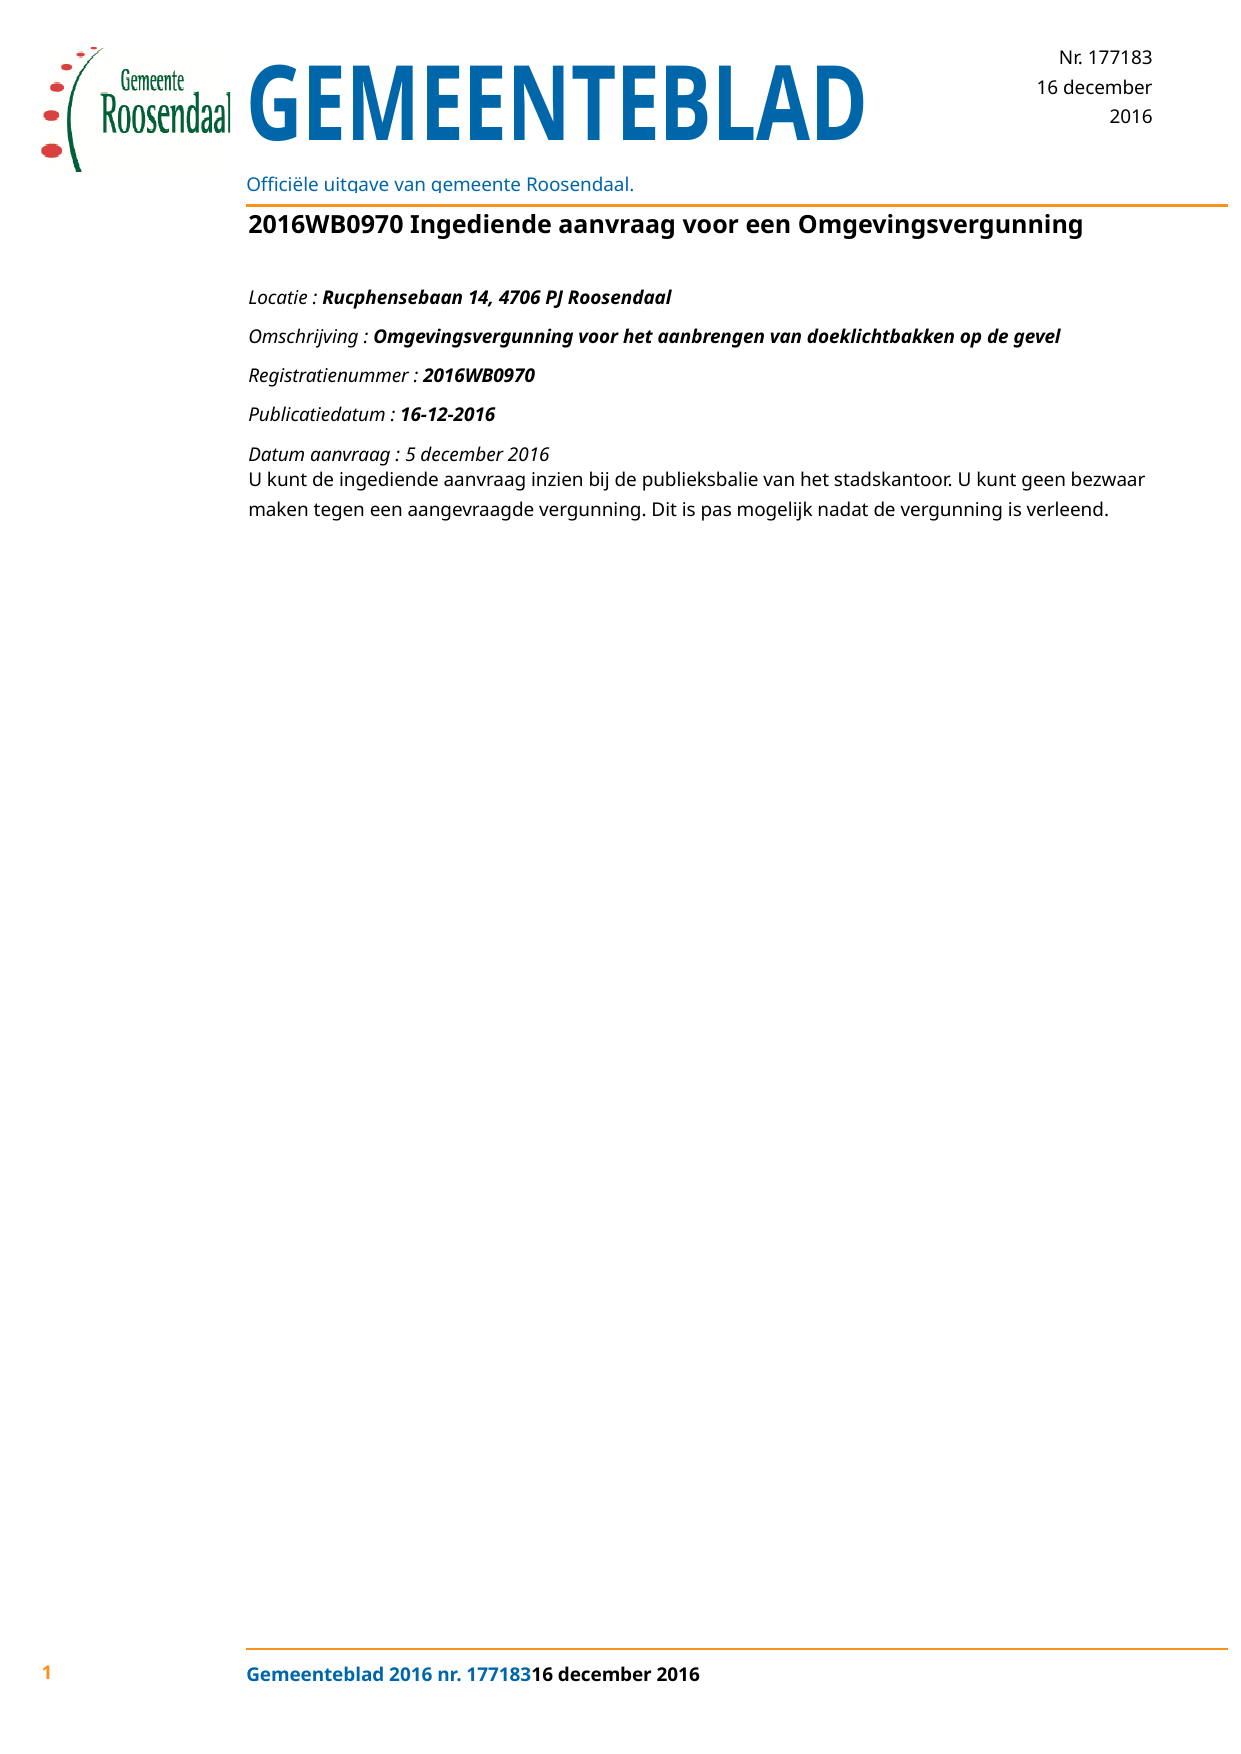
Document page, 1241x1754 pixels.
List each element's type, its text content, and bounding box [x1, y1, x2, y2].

text Registratienummer : 2016WB0970 [248, 362, 1152, 388]
picture [41, 47, 231, 172]
text U kunt de ingediende aanvraag inzien bij de publieksbalie van het stadskantoor. U kunt geen bezwaar maken tegen een aangevraagde vergunning. Dit is pas mogelijk nadat de vergunning is verleend. [248, 467, 1152, 522]
text Publicatiedatum : 16-12-2016 [248, 402, 1152, 427]
text Locatie : Rucphensebaan 14, 4706 PJ Roosendaal [248, 284, 1152, 309]
text 2016WB0970 Ingediende aanvraag voor een Omgevingsvergunning [248, 207, 1152, 241]
text Omschrijving : Omgevingsvergunning voor het aanbrengen van doeklichtbakken op de gevel [248, 323, 1152, 349]
text Datum aanvraag : 5 december 2016 [248, 441, 1152, 467]
